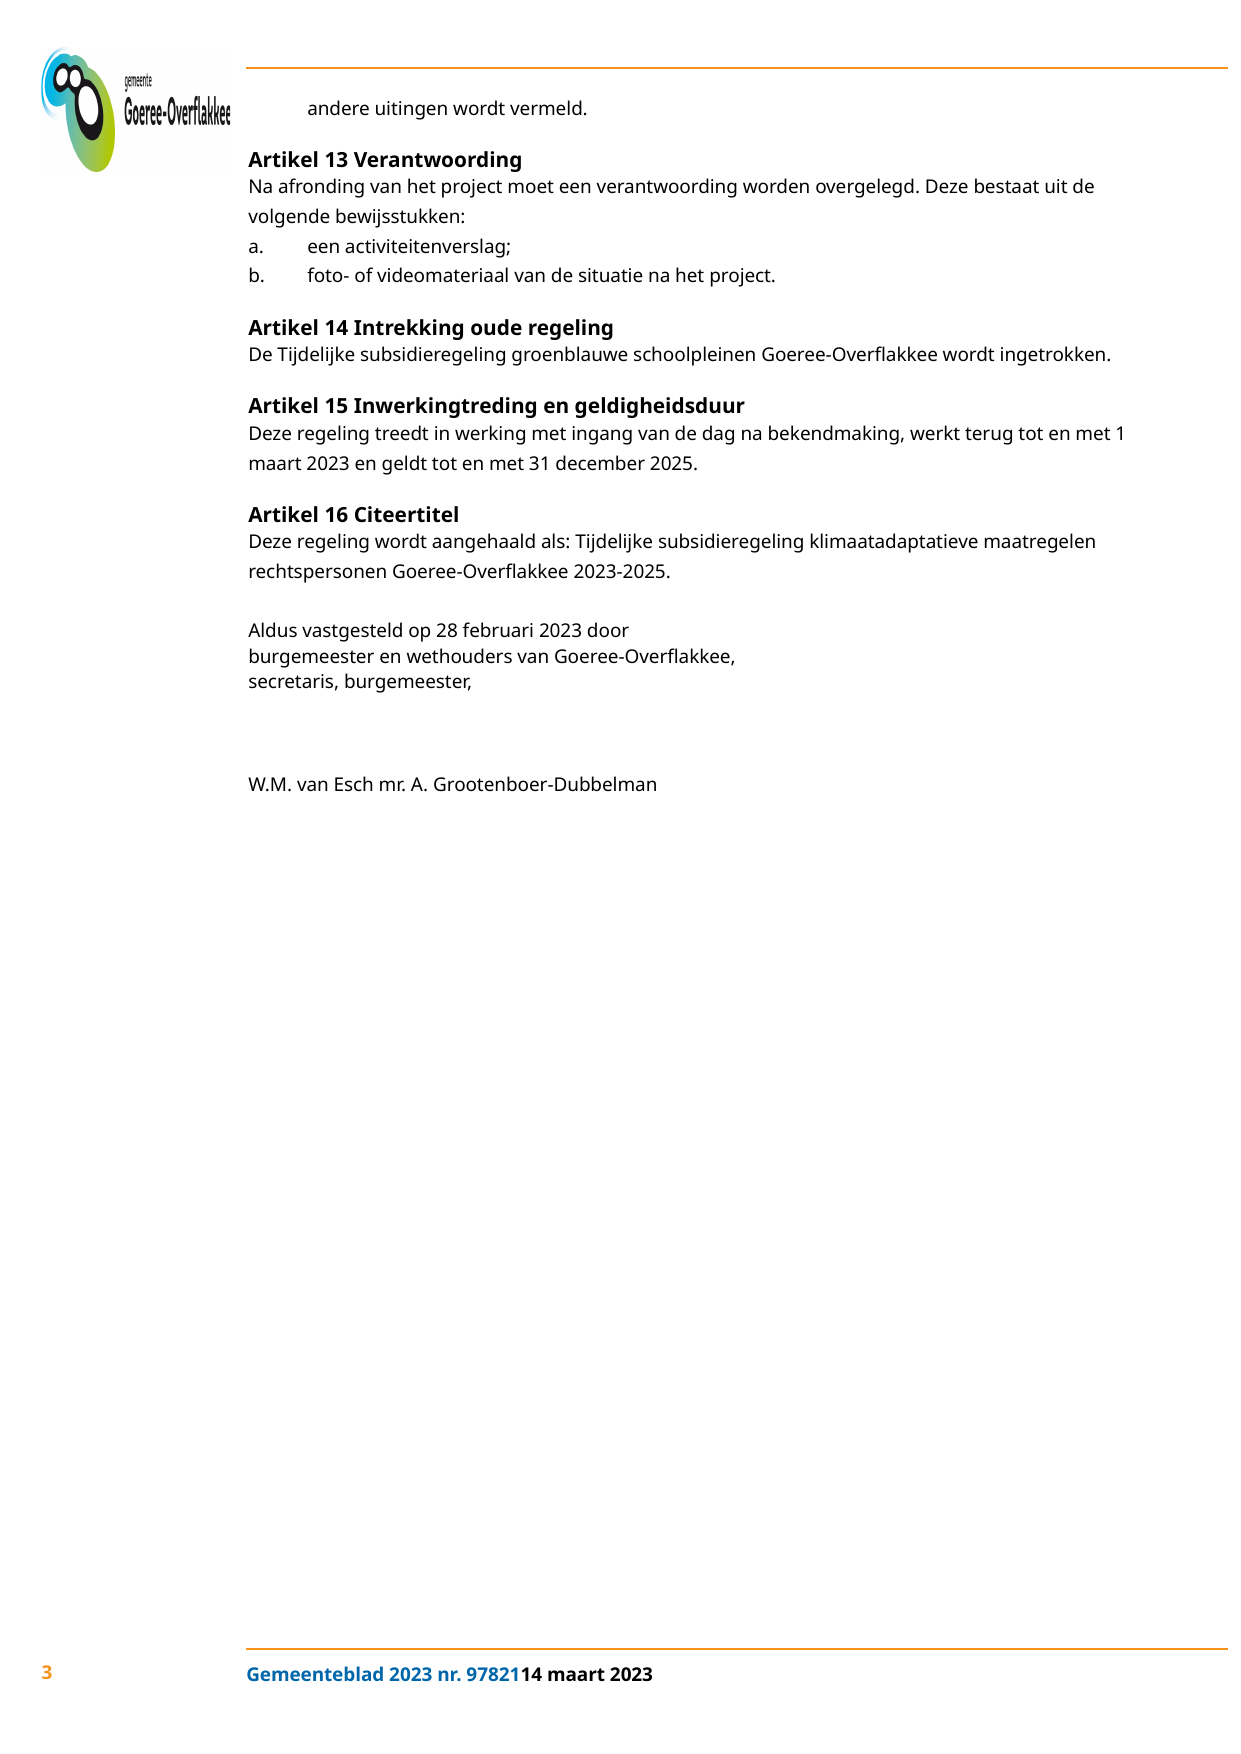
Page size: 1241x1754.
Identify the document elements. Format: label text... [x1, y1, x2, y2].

list foto- of videomateriaal van de situatie na het project. [248, 262, 1152, 288]
text Na afronding van het project moet een verantwoording worden overgelegd. Deze bestaat uit de volgende bewijsstukken: [248, 174, 1152, 229]
text W.M. van Esch mr. A. Grootenboer-Dubbelman [248, 772, 1152, 797]
text Artikel 15 Inwerkingtreding en geldigheidsduur [248, 392, 1152, 420]
text De Tijdelijke subsidieregeling groenblauwe schoolpleinen Goeree-Overflakkee wordt ingetrokken. [248, 341, 1152, 367]
text Artikel 13 Verantwoording [248, 145, 1152, 174]
text Deze regeling treedt in werking met ingang van de dag na bekendmaking, werkt terug tot en met 1 maart 2023 en geldt tot en met 31 december 2025. [248, 420, 1152, 475]
text Deze regeling wordt aangehaald als: Tijdelijke subsidieregeling klimaatadaptatieve maatregelen rechtspersonen Goeree-Overflakkee 2023-2025. [248, 528, 1152, 584]
text Artikel 14 Intrekking oude regeling [248, 313, 1152, 341]
text burgemeester en wethouders van Goeree-Overflakkee, [248, 643, 1152, 669]
list andere uitingen wordt vermeld. [248, 95, 1152, 121]
text secretaris, burgemeester, [248, 669, 1152, 694]
picture [41, 47, 231, 172]
text Aldus vastgesteld op 28 februari 2023 door [248, 617, 1152, 643]
list een activiteitenverslag; [248, 233, 1152, 258]
text Artikel 16 Citeertitel [248, 500, 1152, 528]
